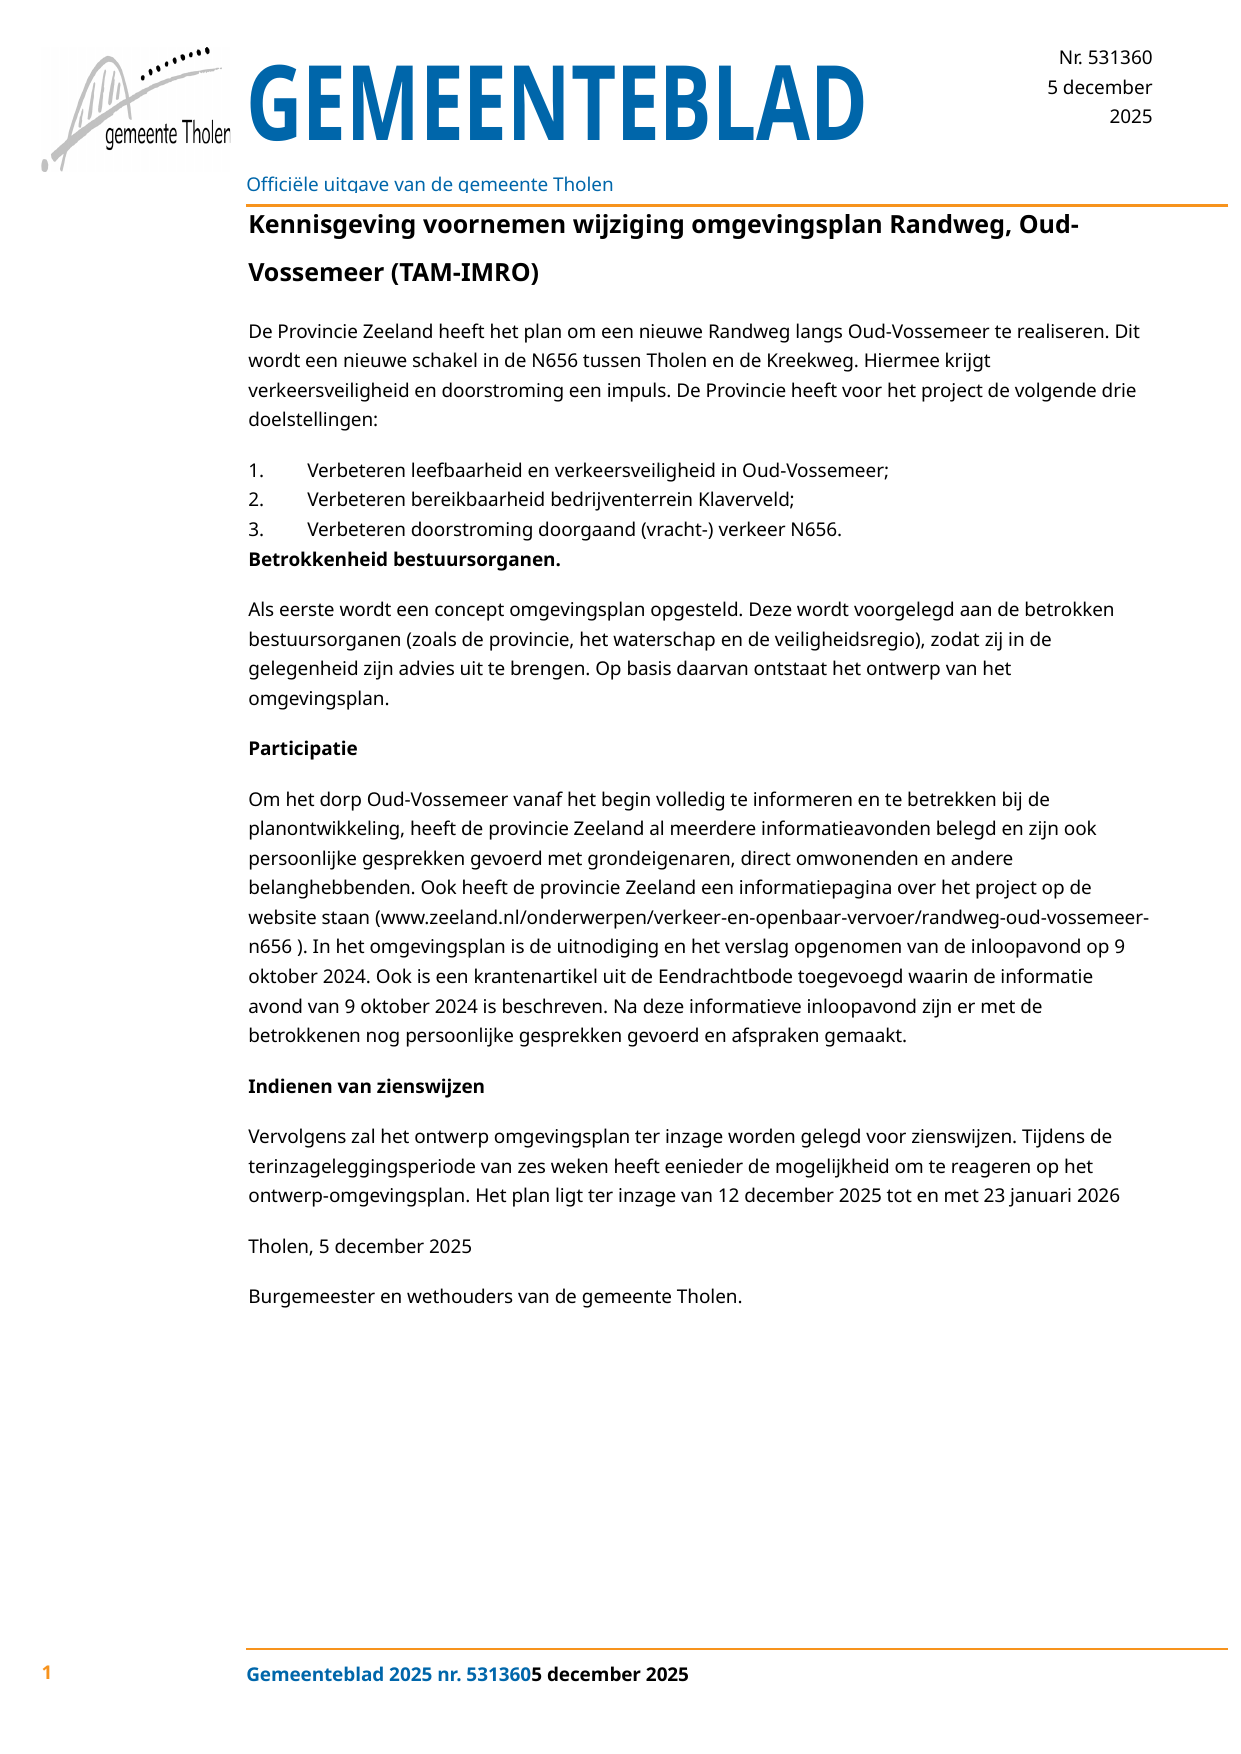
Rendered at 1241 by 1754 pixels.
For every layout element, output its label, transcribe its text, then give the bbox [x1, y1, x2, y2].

picture [41, 47, 231, 172]
text Tholen, 5 december 2025 [248, 1233, 1152, 1259]
text Indienen van zienswijzen [248, 1073, 1152, 1099]
text De Provincie Zeeland heeft het plan om een nieuwe Randweg langs Oud-Vossemeer te realiseren. Dit wordt een nieuwe schakel in de N656 tussen Tholen en de Kreekweg. Hiermee krijgt verkeersveiligheid en doorstroming een impuls. De Provincie heeft voor het project de volgende drie doelstellingen: [248, 318, 1152, 432]
text Als eerste wordt een concept omgevingsplan opgesteld. Deze wordt voorgelegd aan de betrokken bestuursorganen (zoals de provincie, het waterschap en de veiligheidsregio), zodat zij in de gelegenheid zijn advies uit te brengen. Op basis daarvan ontstaat het ontwerp van het omgevingsplan. [248, 596, 1152, 711]
text Burgemeester en wethouders van de gemeente Tholen. [248, 1283, 1152, 1309]
list Verbeteren doorstroming doorgaand (vracht-) verkeer N656. [248, 516, 1152, 542]
text Vervolgens zal het ontwerp omgevingsplan ter inzage worden gelegd voor zienswijzen. Tijdens de terinzageleggingsperiode van zes weken heeft eenieder de mogelijkheid om te reageren op het ontwerp-omgevingsplan. Het plan ligt ter inzage van 12 december 2025 tot en met 23 januari 2026 [248, 1123, 1152, 1208]
list Verbeteren bereikbaarheid bedrijventerrein Klaverveld; [248, 487, 1152, 512]
text Participatie [248, 735, 1152, 761]
text Betrokkenheid bestuursorganen. [248, 546, 1152, 572]
list Verbeteren leefbaarheid en verkeersveiligheid in Oud-Vossemeer; [248, 457, 1152, 483]
text Om het dorp Oud-Vossemeer vanaf het begin volledig te informeren en te betrekken bij de planontwikkeling, heeft de provincie Zeeland al meerdere informatieavonden belegd en zijn ook persoonlijke gesprekken gevoerd met grondeigenaren, direct omwonenden en andere belanghebbenden. Ook heeft de provincie Zeeland een informatiepagina over het project op de website staan (www.zeeland.nl/onderwerpen/verkeer-en-openbaar-vervoer/randweg-oud-vossemeer-n656 ). In het omgevingsplan is de uitnodiging en het verslag opgenomen van de inloopavond op 9 oktober 2024. Ook is een krantenartikel uit de Eendrachtbode toegevoegd waarin de informatie avond van 9 oktober 2024 is beschreven. Na deze informatieve inloopavond zijn er met de betrokkenen nog persoonlijke gesprekken gevoerd en afspraken gemaakt. [248, 786, 1152, 1048]
text Kennisgeving voornemen wijziging omgevingsplan Randweg, Oud-Vossemeer (TAM-IMRO) [248, 207, 1152, 288]
